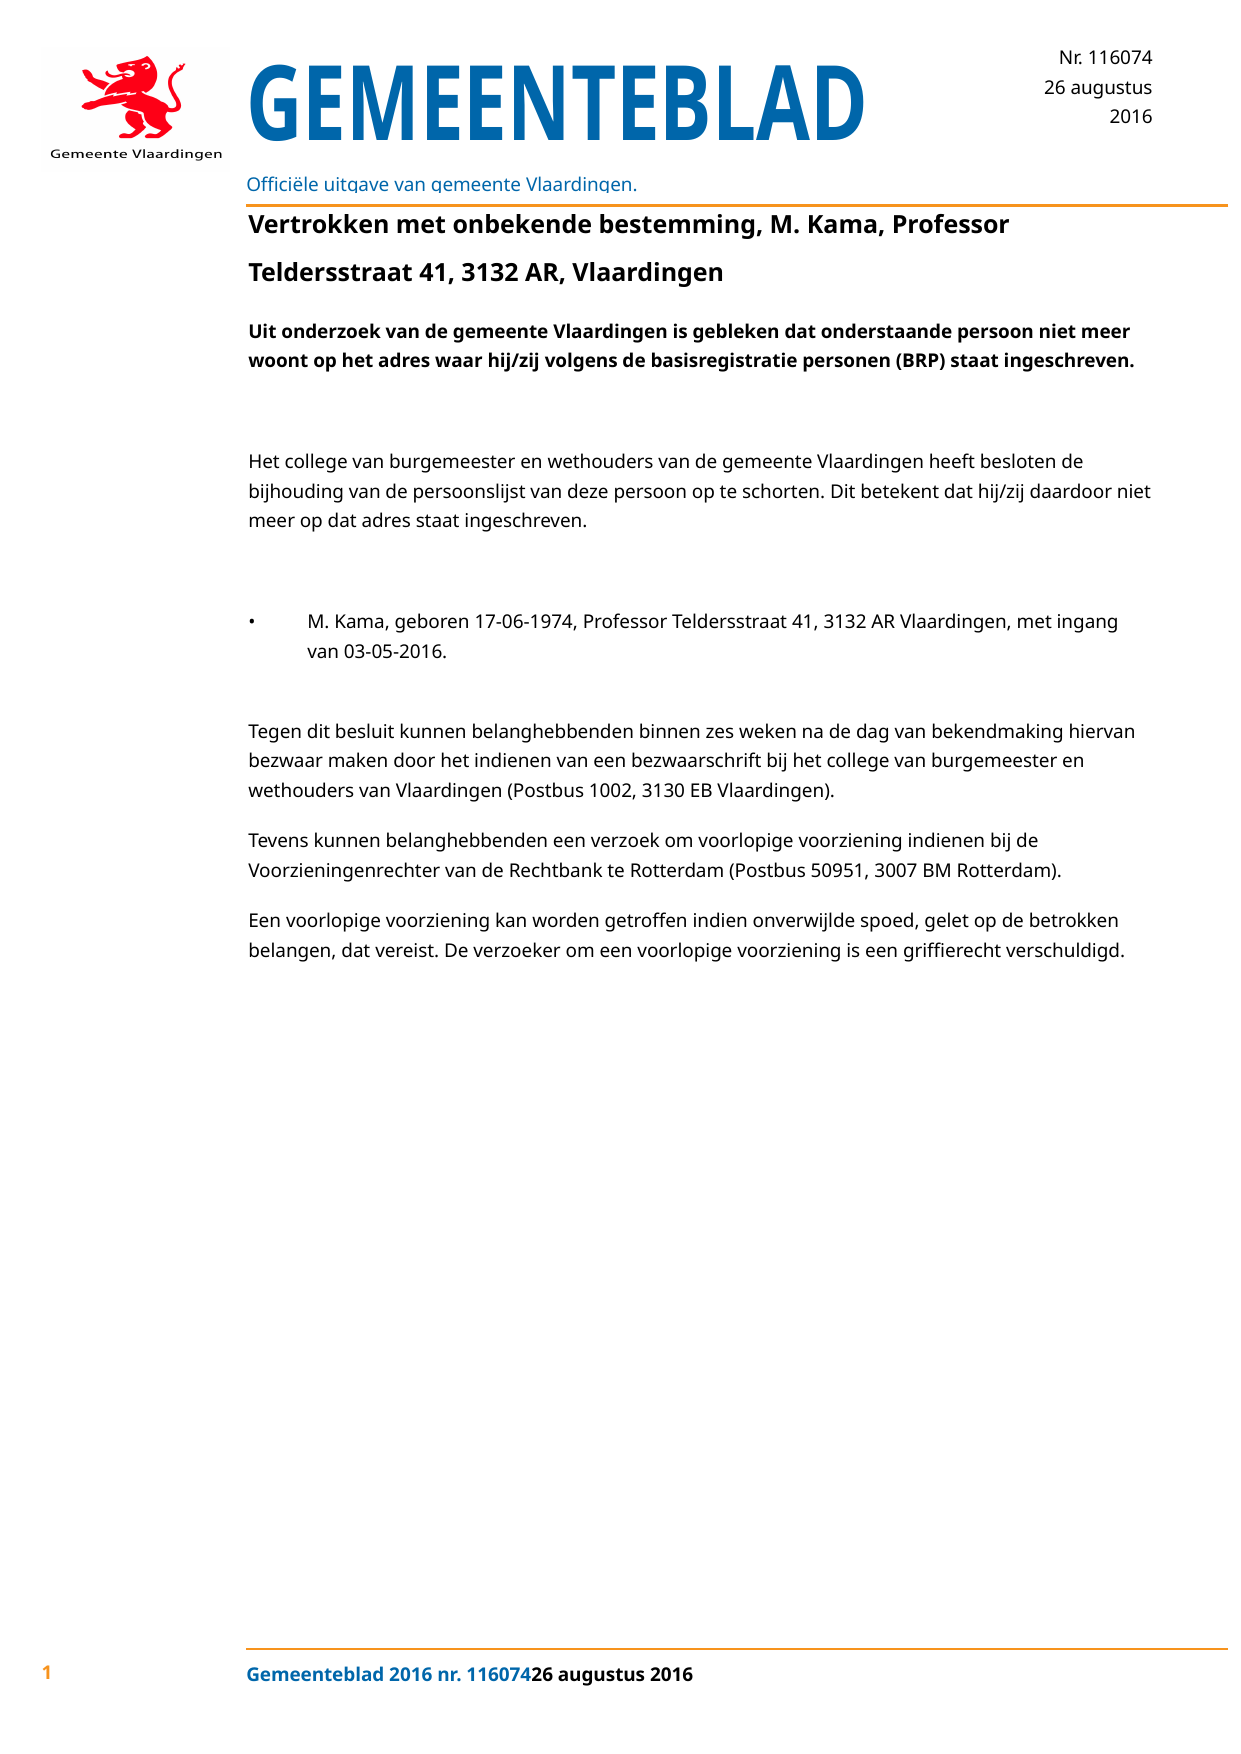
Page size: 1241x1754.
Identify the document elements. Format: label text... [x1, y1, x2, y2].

picture [41, 47, 231, 172]
text Uit onderzoek van de gemeente Vlaardingen is gebleken dat onderstaande persoon niet meer woont op het adres waar hij/zij volgens de basisregistratie personen (BRP) staat ingeschreven. [248, 318, 1152, 373]
text Het college van burgemeester en wethouders van de gemeente Vlaardingen heeft besloten de bijhouding van de persoonslijst van deze persoon op te schorten. Dit betekent dat hij/zij daardoor niet meer op dat adres staat ingeschreven. [248, 448, 1152, 533]
text Een voorlopige voorziening kan worden getroffen indien onverwijlde spoed, gelet op de betrokken belangen, dat vereist. De verzoeker om een voorlopige voorziening is een griffierecht verschuldigd. [248, 907, 1152, 963]
text Vertrokken met onbekende bestemming, M. Kama, Professor Teldersstraat 41, 3132 AR, Vlaardingen [248, 207, 1152, 288]
text Tegen dit besluit kunnen belanghebbenden binnen zes weken na de dag van bekendmaking hiervan bezwaar maken door het indienen van een bezwaarschrift bij het college van burgemeester en wethouders van Vlaardingen (Postbus 1002, 3130 EB Vlaardingen). [248, 718, 1152, 803]
list M. Kama, geboren 17-06-1974, Professor Teldersstraat 41, 3132 AR Vlaardingen, met ingang van 03-05-2016. [248, 608, 1152, 664]
text Tevens kunnen belanghebbenden een verzoek om voorlopige voorziening indienen bij de Voorzieningenrechter van de Rechtbank te Rotterdam (Postbus 50951, 3007 BM Rotterdam). [248, 827, 1152, 883]
